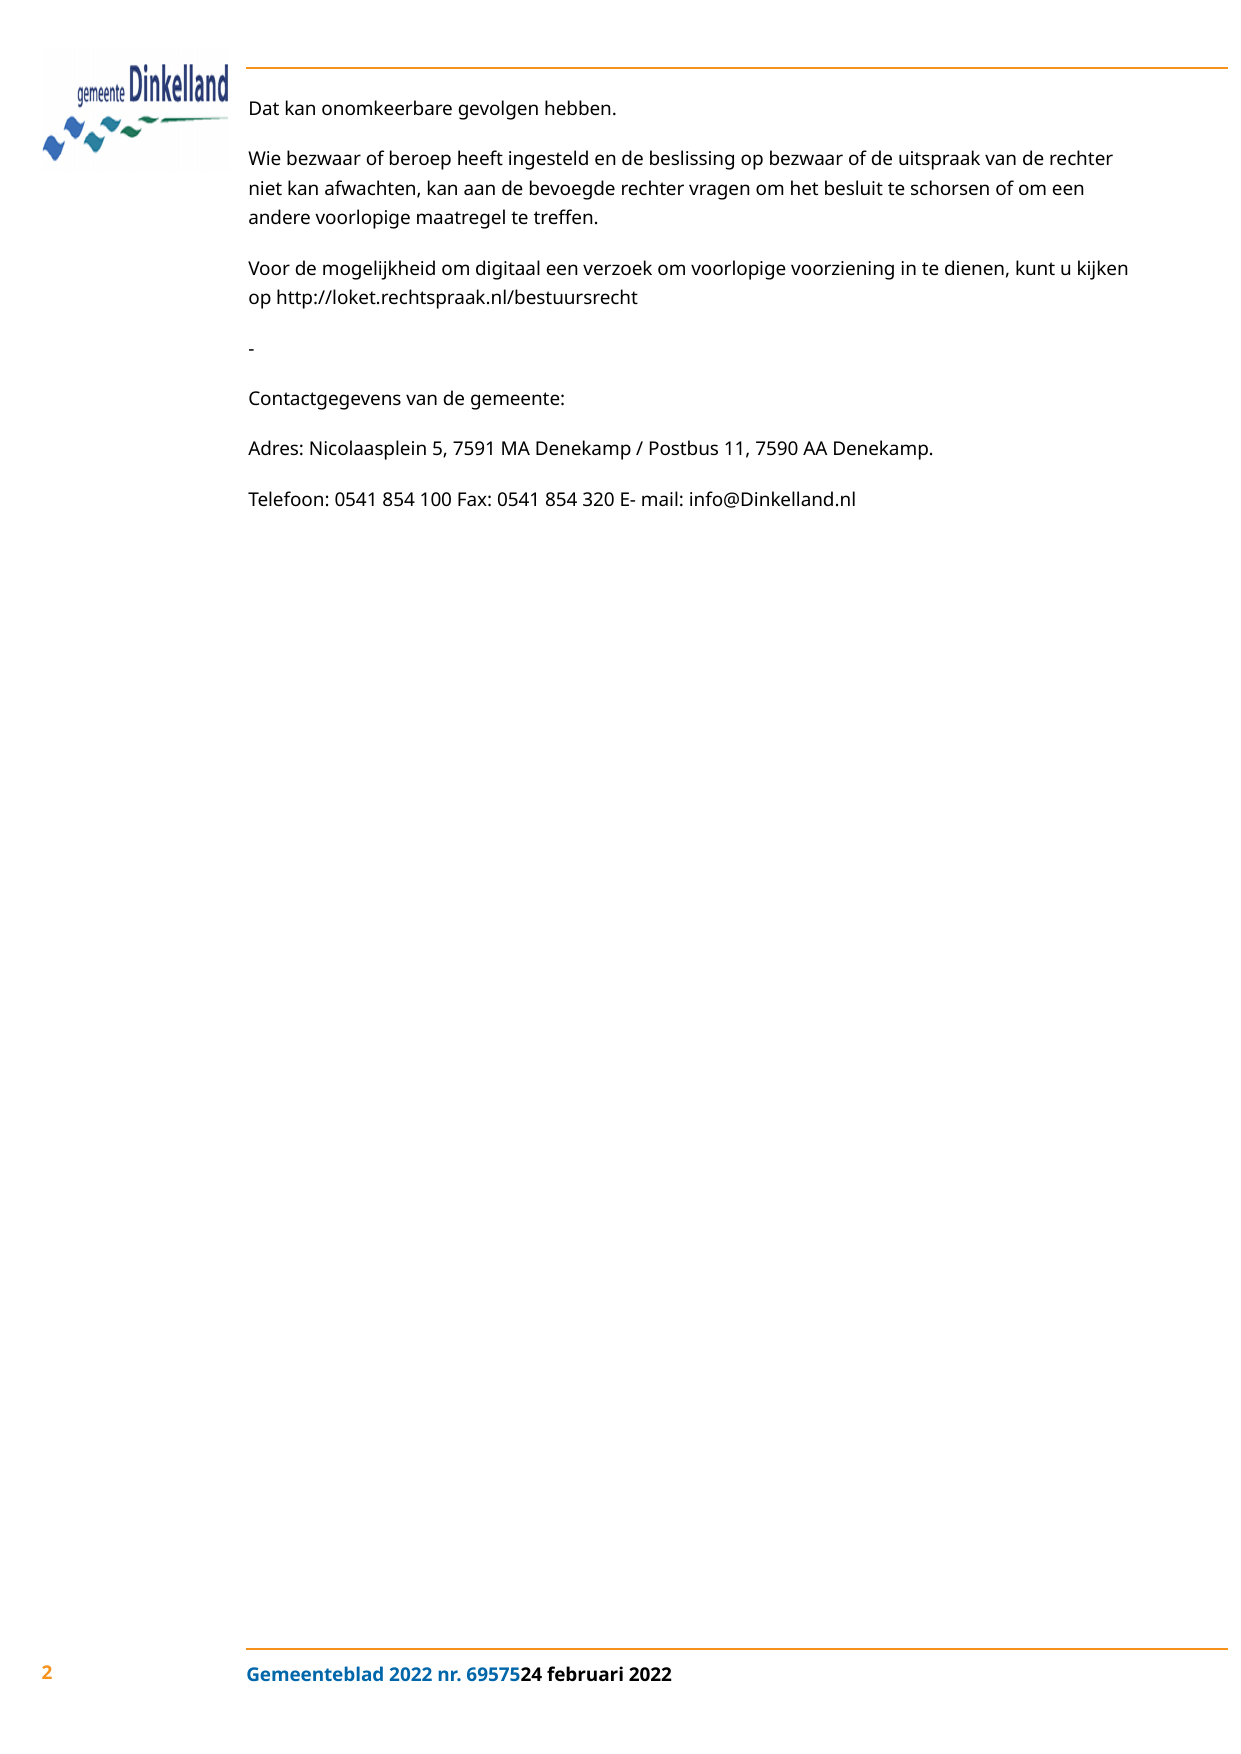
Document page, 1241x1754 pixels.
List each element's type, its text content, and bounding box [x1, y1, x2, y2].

text Wie bezwaar of beroep heeft ingesteld en de beslissing op bezwaar of de uitspraak van de rechter niet kan afwachten, kan aan de bevoegde rechter vragen om het besluit te schorsen of om een andere voorlopige maatregel te treffen. [248, 145, 1152, 230]
text Telefoon: 0541 854 100 Fax: 0541 854 320 E- mail: info@Dinkelland.nl [248, 486, 1152, 512]
picture [41, 47, 231, 172]
text Dat kan onomkeerbare gevolgen hebben. [248, 95, 1152, 121]
text Contactgegevens van de gemeente: [248, 385, 1152, 411]
text - [248, 335, 1152, 361]
text Voor de mogelijkheid om digitaal een verzoek om voorlopige voorziening in te dienen, kunt u kijken op http://loket.rechtspraak.nl/bestuursrecht [248, 255, 1152, 310]
text Adres: Nicolaasplein 5, 7591 MA Denekamp / Postbus 11, 7590 AA Denekamp. [248, 436, 1152, 461]
